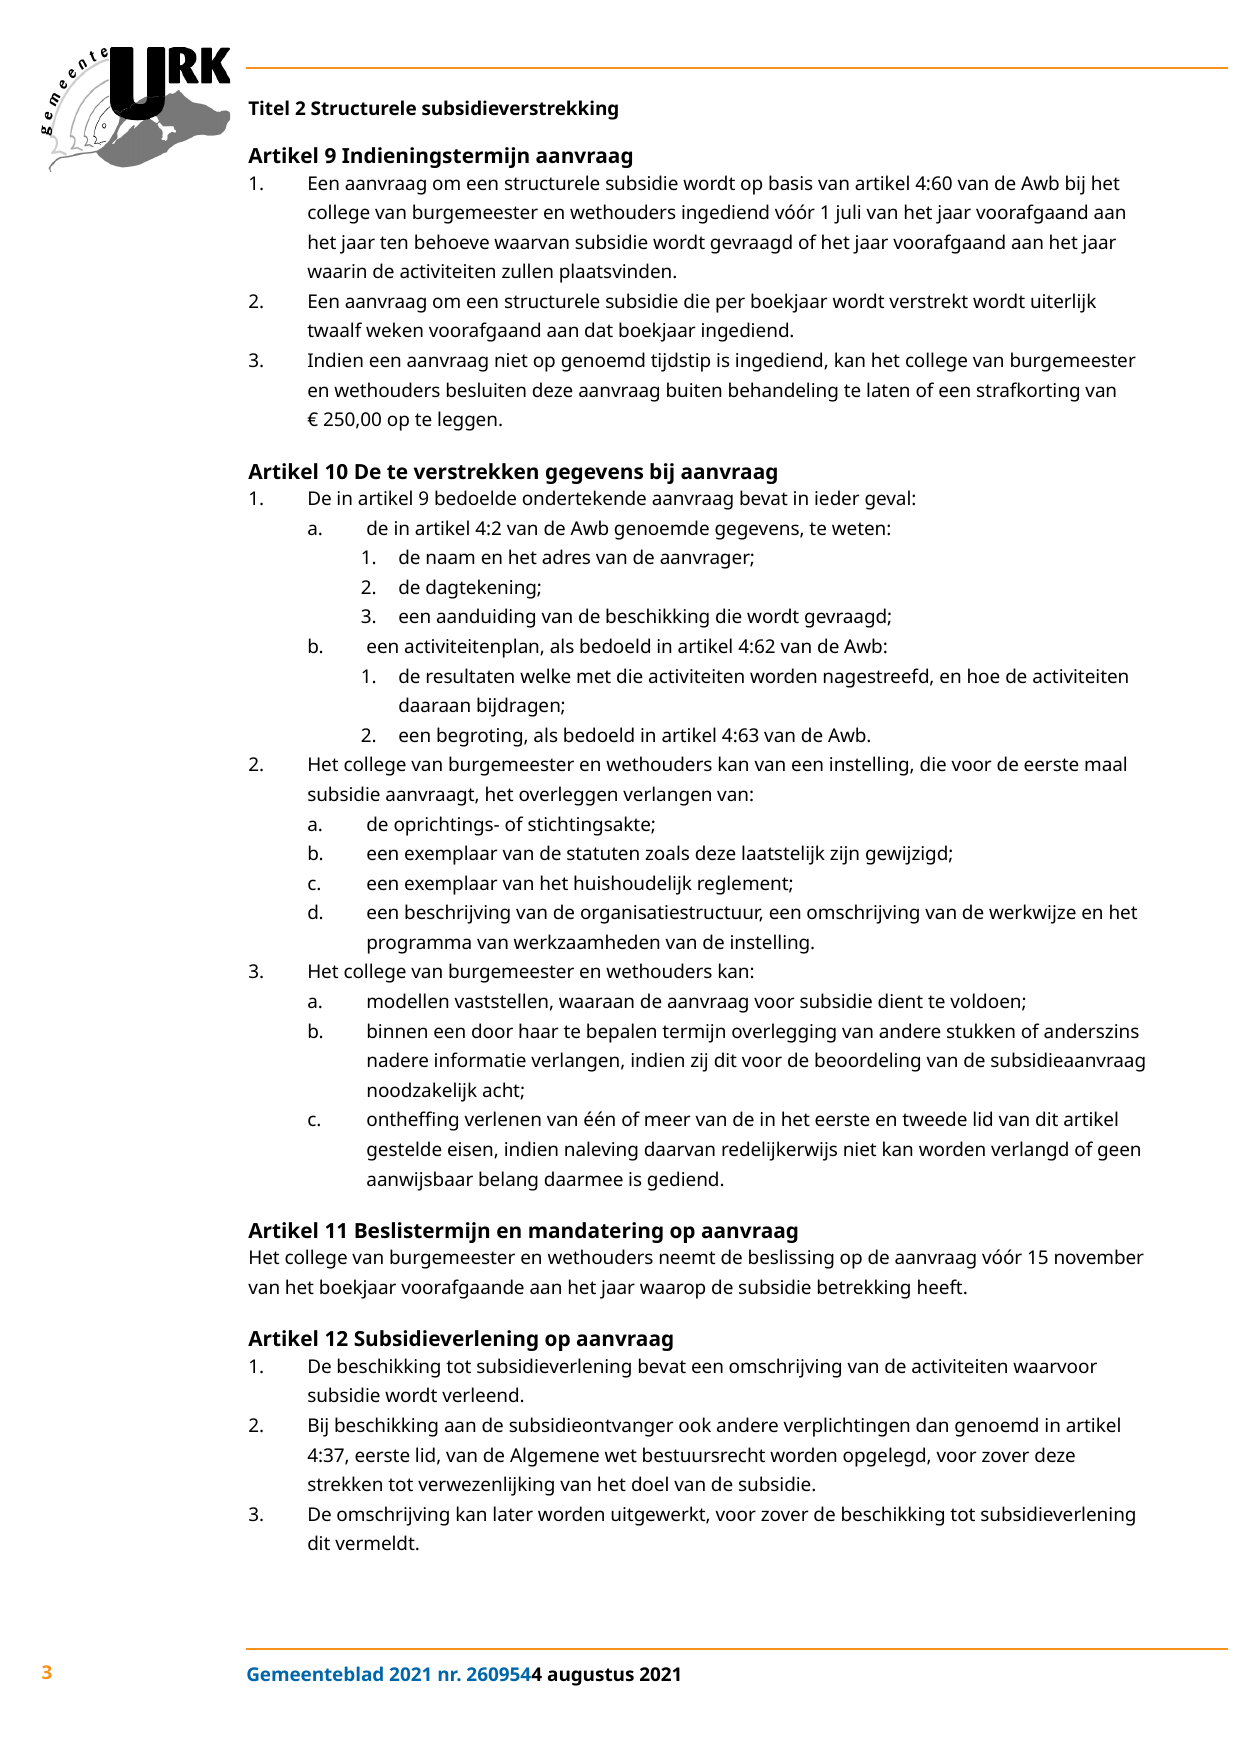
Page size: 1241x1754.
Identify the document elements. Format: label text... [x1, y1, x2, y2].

list binnen een door haar te bepalen termijn overlegging van andere stukken of anderszins nadere informatie verlangen, indien zij dit voor de beoordeling van de subsidieaanvraag noodzakelijk acht; [307, 1018, 1152, 1103]
list Het college van burgemeester en wethouders kan: [248, 959, 1152, 984]
list modellen vaststellen, waaraan de aanvraag voor subsidie dient te voldoen; [307, 988, 1152, 1014]
list een activiteitenplan, als bedoeld in artikel 4:62 van de Awb: [307, 633, 1152, 659]
list de oprichtings- of stichtingsakte; [307, 811, 1152, 836]
list een aanduiding van de beschikking die wordt gevraagd; [361, 604, 1152, 629]
list de resultaten welke met die activiteiten worden nagestreefd, en hoe de activiteiten daaraan bijdragen; [361, 663, 1152, 718]
text Titel 2 Structurele subsidieverstrekking [248, 95, 1152, 121]
list de in artikel 4:2 van de Awb genoemde gegevens, te weten: [307, 515, 1152, 541]
list Het college van burgemeester en wethouders kan van een instelling, die voor de eerste maal subsidie aanvraagt, het overleggen verlangen van: [248, 752, 1152, 807]
list De in artikel 9 bedoelde ondertekende aanvraag bevat in ieder geval: [248, 485, 1152, 511]
list Een aanvraag om een structurele subsidie die per boekjaar wordt verstrekt wordt uiterlijk twaalf weken voorafgaand aan dat boekjaar ingediend. [248, 288, 1152, 343]
list De beschikking tot subsidieverlening bevat een omschrijving van de activiteiten waarvoor subsidie wordt verleend. [248, 1353, 1152, 1408]
text Artikel 12 Subsidieverlening op aanvraag [248, 1324, 1152, 1353]
list Een aanvraag om een structurele subsidie wordt op basis van artikel 4:60 van de Awb bij het college van burgemeester en wethouders ingediend vóór 1 juli van het jaar voorafgaand aan het jaar ten behoeve waarvan subsidie wordt gevraagd of het jaar voorafgaand aan het jaar waarin de activiteiten zullen plaatsvinden. [248, 170, 1152, 284]
list de naam en het adres van de aanvrager; [361, 544, 1152, 570]
list een exemplaar van het huishoudelijk reglement; [307, 870, 1152, 896]
picture [41, 47, 231, 172]
text Het college van burgemeester en wethouders neemt de beslissing op de aanvraag vóór 15 november van het boekjaar voorafgaande aan het jaar waarop de subsidie betrekking heeft. [248, 1244, 1152, 1300]
list ontheffing verlenen van één of meer van de in het eerste en tweede lid van dit artikel gestelde eisen, indien naleving daarvan redelijkerwijs niet kan worden verlangd of geen aanwijsbaar belang daarmee is gediend. [307, 1107, 1152, 1191]
text Artikel 9 Indieningstermijn aanvraag [248, 141, 1152, 170]
list een exemplaar van de statuten zoals deze laatstelijk zijn gewijzigd; [307, 840, 1152, 866]
list de dagtekening; [361, 574, 1152, 600]
list Bij beschikking aan de subsidieontvanger ook andere verplichtingen dan genoemd in artikel 4:37, eerste lid, van de Algemene wet bestuursrecht worden opgelegd, voor zover deze strekken tot verwezenlijking van het doel van de subsidie. [248, 1412, 1152, 1497]
list een begroting, als bedoeld in artikel 4:63 van de Awb. [361, 722, 1152, 748]
list een beschrijving van de organisatiestructuur, een omschrijving van de werkwijze en het programma van werkzaamheden van de instelling. [307, 899, 1152, 955]
list De omschrijving kan later worden uitgewerkt, voor zover de beschikking tot subsidieverlening dit vermeldt. [248, 1501, 1152, 1556]
list Indien een aanvraag niet op genoemd tijdstip is ingediend, kan het college van burgemeester en wethouders besluiten deze aanvraag buiten behandeling te laten of een strafkorting van € 250,00 op te leggen. [248, 347, 1152, 432]
text Artikel 10 De te verstrekken gegevens bij aanvraag [248, 457, 1152, 485]
text Artikel 11 Beslistermijn en mandatering op aanvraag [248, 1216, 1152, 1244]
